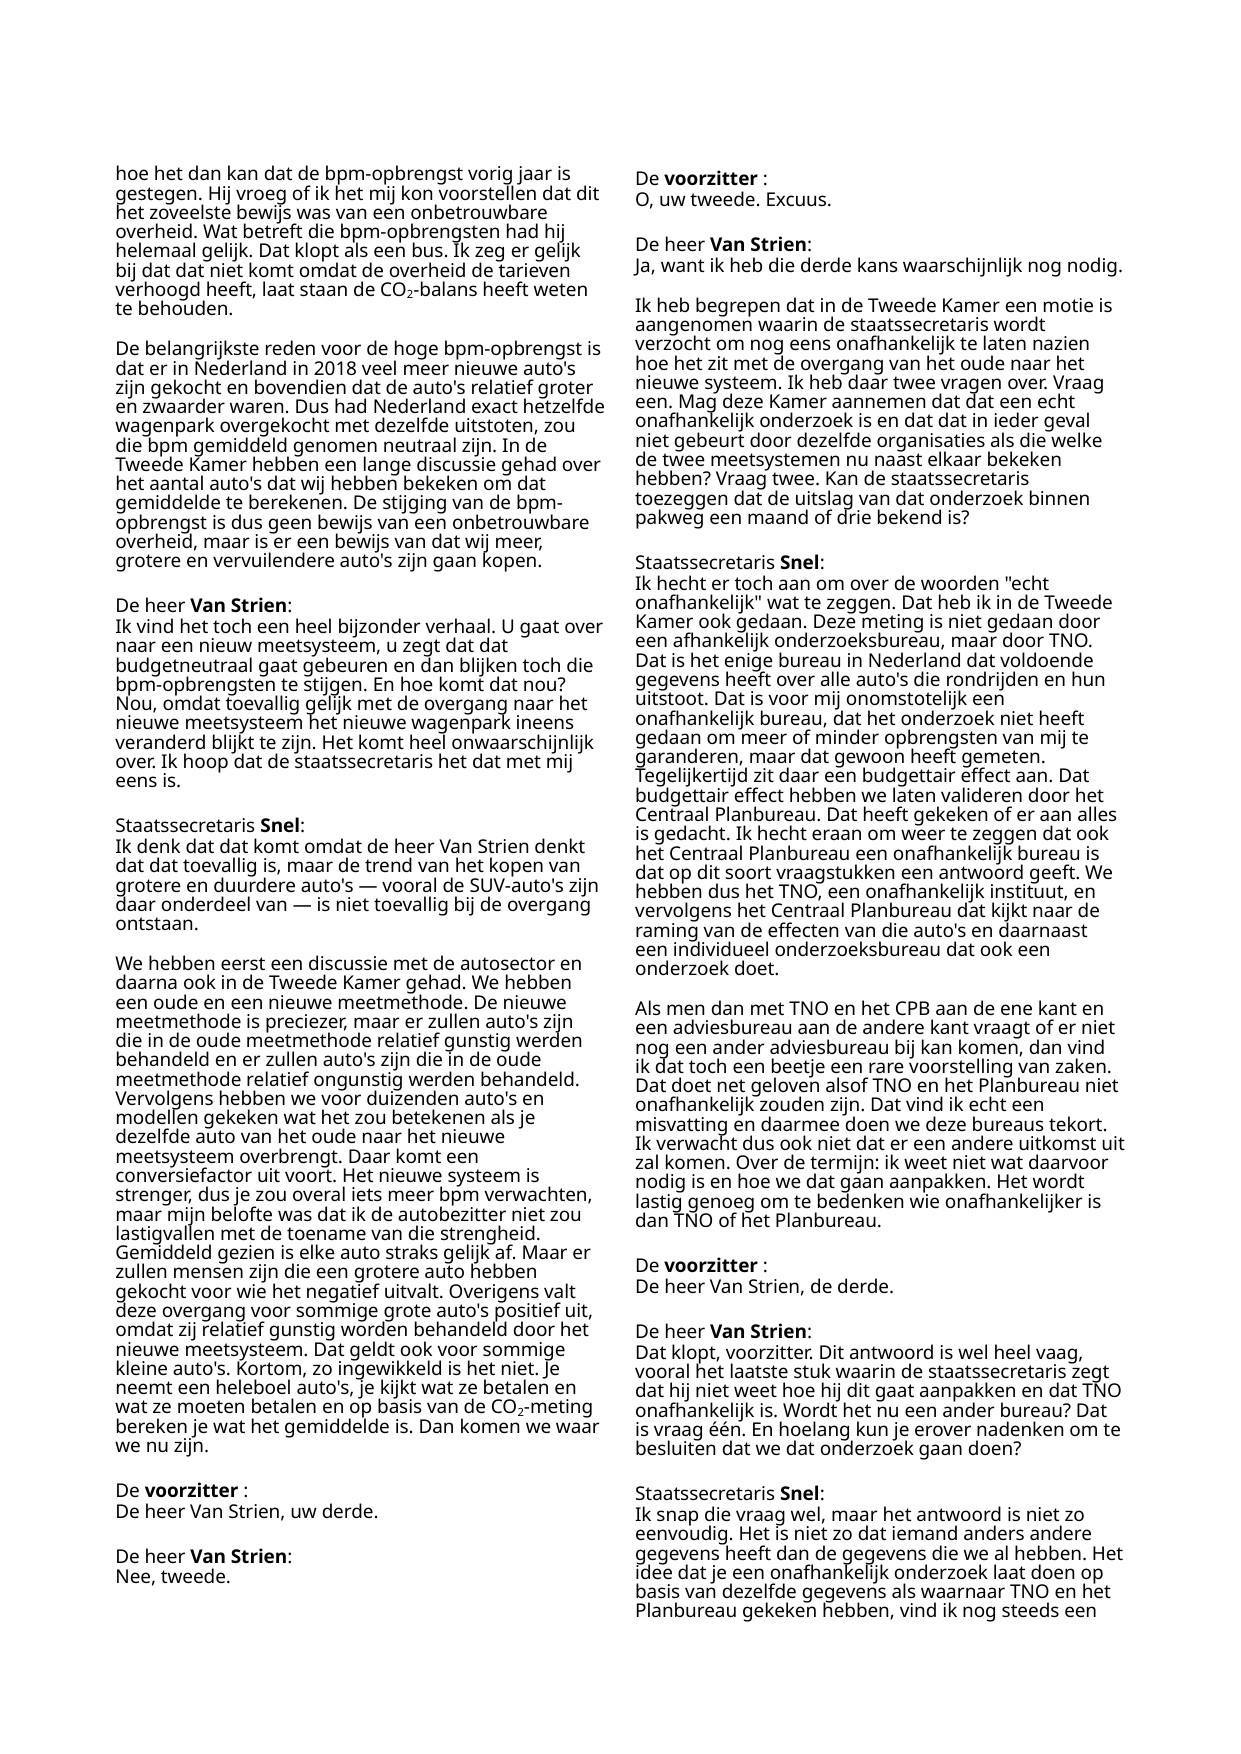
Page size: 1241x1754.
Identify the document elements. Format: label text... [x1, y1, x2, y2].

text hoe het dan kan dat de bpm-opbrengst vorig jaar is gestegen. Hij vroeg of ik het mij kon voorstellen dat dit het zoveelste bewijs was van een onbetrouwbare overheid. Wat betreft die bpm-opbrengsten had hij helemaal gelijk. Dat klopt als een bus. Ik zeg er gelijk bij dat dat niet komt omdat de overheid de tarieven verhoogd heeft, laat staan de CO2-balans heeft weten te behouden. [115, 165, 605, 319]
text Ik vind het toch een heel bijzonder verhaal. U gaat over naar een nieuw meetsysteem, u zegt dat dat budgetneutraal gaat gebeuren en dan blijken toch die bpm-opbrengsten te stijgen. En hoe komt dat nou? Nou, omdat toevallig gelijk met de overgang naar het nieuwe meetsysteem het nieuwe wagenpark ineens veranderd blijkt te zijn. Het komt heel onwaarschijnlijk over. Ik hoop dat de staatssecretaris het dat met mij eens is. [115, 618, 605, 791]
text De voorzitter : [635, 1252, 1125, 1278]
text De heer Van Strien: [115, 592, 605, 618]
text Staatssecretaris Snel: [115, 812, 605, 838]
text Ik snap die vraag wel, maar het antwoord is niet zo eenvoudig. Het is niet zo dat iemand anders andere gegevens heeft dan de gegevens die we al hebben. Het idee dat je een onafhankelijk onderzoek laat doen op basis van dezelfde gegevens als waarnaar TNO en het Planbureau gekeken hebben, vind ik nog steeds een [635, 1506, 1125, 1622]
text De voorzitter : [635, 165, 1125, 191]
text De heer Van Strien: [635, 1318, 1125, 1344]
text Dat klopt, voorzitter. Dit antwoord is wel heel vaag, vooral het laatste stuk waarin de staatssecretaris zegt dat hij niet weet hoe hij dit gaat aanpakken en dat TNO onafhankelijk is. Wordt het nu een ander bureau? Dat is vraag één. En hoelang kun je erover nadenken om te besluiten dat we dat onderzoek gaan doen? [635, 1344, 1125, 1459]
text Staatssecretaris Snel: [635, 549, 1125, 575]
text Staatssecretaris Snel: [635, 1480, 1125, 1506]
text Ja, want ik heb die derde kans waarschijnlijk nog nodig. [635, 257, 1125, 276]
text De heer Van Strien, de derde. [635, 1278, 1125, 1297]
text Ik hecht er toch aan om over de woorden "echt onafhankelijk" wat te zeggen. Dat heb ik in de Tweede Kamer ook gedaan. Deze meting is niet gedaan door een afhankelijk onderzoeksbureau, maar door TNO. Dat is het enige bureau in Nederland dat voldoende gegevens heeft over alle auto's die rondrijden en hun uitstoot. Dat is voor mij onomstotelijk een onafhankelijk bureau, dat het onderzoek niet heeft gedaan om meer of minder opbrengsten van mij te garanderen, maar dat gewoon heeft gemeten. Tegelijkertijd zit daar een budgettair effect aan. Dat budgettair effect hebben we laten valideren door het Centraal Planbureau. Dat heeft gekeken of er aan alles is gedacht. Ik hecht eraan om weer te zeggen dat ook het Centraal Planbureau een onafhankelijk bureau is dat op dit soort vraagstukken een antwoord geeft. We hebben dus het TNO, een onafhankelijk instituut, en vervolgens het Centraal Planbureau dat kijkt naar de raming van de effecten van die auto's en daarnaast een individueel onderzoeksbureau dat ook een onderzoek doet. [635, 575, 1125, 979]
text De belangrijkste reden voor de hoge bpm-opbrengst is dat er in Nederland in 2018 veel meer nieuwe auto's zijn gekocht en bovendien dat de auto's relatief groter en zwaarder waren. Dus had Nederland exact hetzelfde wagenpark overgekocht met dezelfde uitstoten, zou die bpm gemiddeld genomen neutraal zijn. In de Tweede Kamer hebben een lange discussie gehad over het aantal auto's dat wij hebben bekeken om dat gemiddelde te berekenen. De stijging van de bpm-opbrengst is dus geen bewijs van een onbetrouwbare overheid, maar is er een bewijs van dat wij meer, grotere en vervuilendere auto's zijn gaan kopen. [115, 340, 605, 571]
text De heer Van Strien: [635, 231, 1125, 257]
text Nee, tweede. [115, 1568, 605, 1588]
text O, uw tweede. Excuus. [635, 191, 1125, 210]
text De heer Van Strien: [115, 1543, 605, 1568]
text We hebben eerst een discussie met de autosector en daarna ook in de Tweede Kamer gehad. We hebben een oude en een nieuwe meetmethode. De nieuwe meetmethode is preciezer, maar er zullen auto's zijn die in de oude meetmethode relatief gunstig werden behandeld en er zullen auto's zijn die in de oude meetmethode relatief ongunstig werden behandeld. Vervolgens hebben we voor duizenden auto's en modellen gekeken wat het zou betekenen als je dezelfde auto van het oude naar het nieuwe meetsysteem overbrengt. Daar komt een conversiefactor uit voort. Het nieuwe systeem is strenger, dus je zou overal iets meer bpm verwachten, maar mijn belofte was dat ik de autobezitter niet zou lastigvallen met de toename van die strengheid. Gemiddeld gezien is elke auto straks gelijk af. Maar er zullen mensen zijn die een grotere auto hebben gekocht voor wie het negatief uitvalt. Overigens valt deze overgang voor sommige grote auto's positief uit, omdat zij relatief gunstig worden behandeld door het nieuwe meetsysteem. Dat geldt ook voor sommige kleine auto's. Kortom, zo ingewikkeld is het niet. Je neemt een heleboel auto's, je kijkt wat ze betalen en wat ze moeten betalen en op basis van de CO2-meting bereken je wat het gemiddelde is. Dan komen we waar we nu zijn. [115, 955, 605, 1456]
text De voorzitter : [115, 1477, 605, 1503]
text Als men dan met TNO en het CPB aan de ene kant en een adviesbureau aan de andere kant vraagt of er niet nog een ander adviesbureau bij kan komen, dan vind ik dat toch een beetje een rare voorstelling van zaken. Dat doet net geloven alsof TNO en het Planbureau niet onafhankelijk zouden zijn. Dat vind ik echt een misvatting en daarmee doen we deze bureaus tekort. Ik verwacht dus ook niet dat er een andere uitkomst uit zal komen. Over de termijn: ik weet niet wat daarvoor nodig is en hoe we dat gaan aanpakken. Het wordt lastig genoeg om te bedenken wie onafhankelijker is dan TNO of het Planbureau. [635, 1000, 1125, 1231]
text De heer Van Strien, uw derde. [115, 1503, 605, 1522]
text Ik heb begrepen dat in de Tweede Kamer een motie is aangenomen waarin de staatssecretaris wordt verzocht om nog eens onafhankelijk te laten nazien hoe het zit met de overgang van het oude naar het nieuwe systeem. Ik heb daar twee vragen over. Vraag een. Mag deze Kamer aannemen dat dat een echt onafhankelijk onderzoek is en dat dat in ieder geval niet gebeurt door dezelfde organisaties als die welke de twee meetsystemen nu naast elkaar bekeken hebben? Vraag twee. Kan de staatssecretaris toezeggen dat de uitslag van dat onderzoek binnen pakweg een maand of drie bekend is? [635, 297, 1125, 528]
text Ik denk dat dat komt omdat de heer Van Strien denkt dat dat toevallig is, maar de trend van het kopen van grotere en duurdere auto's — vooral de SUV-auto's zijn daar onderdeel van — is niet toevallig bij de overgang ontstaan. [115, 838, 605, 934]
